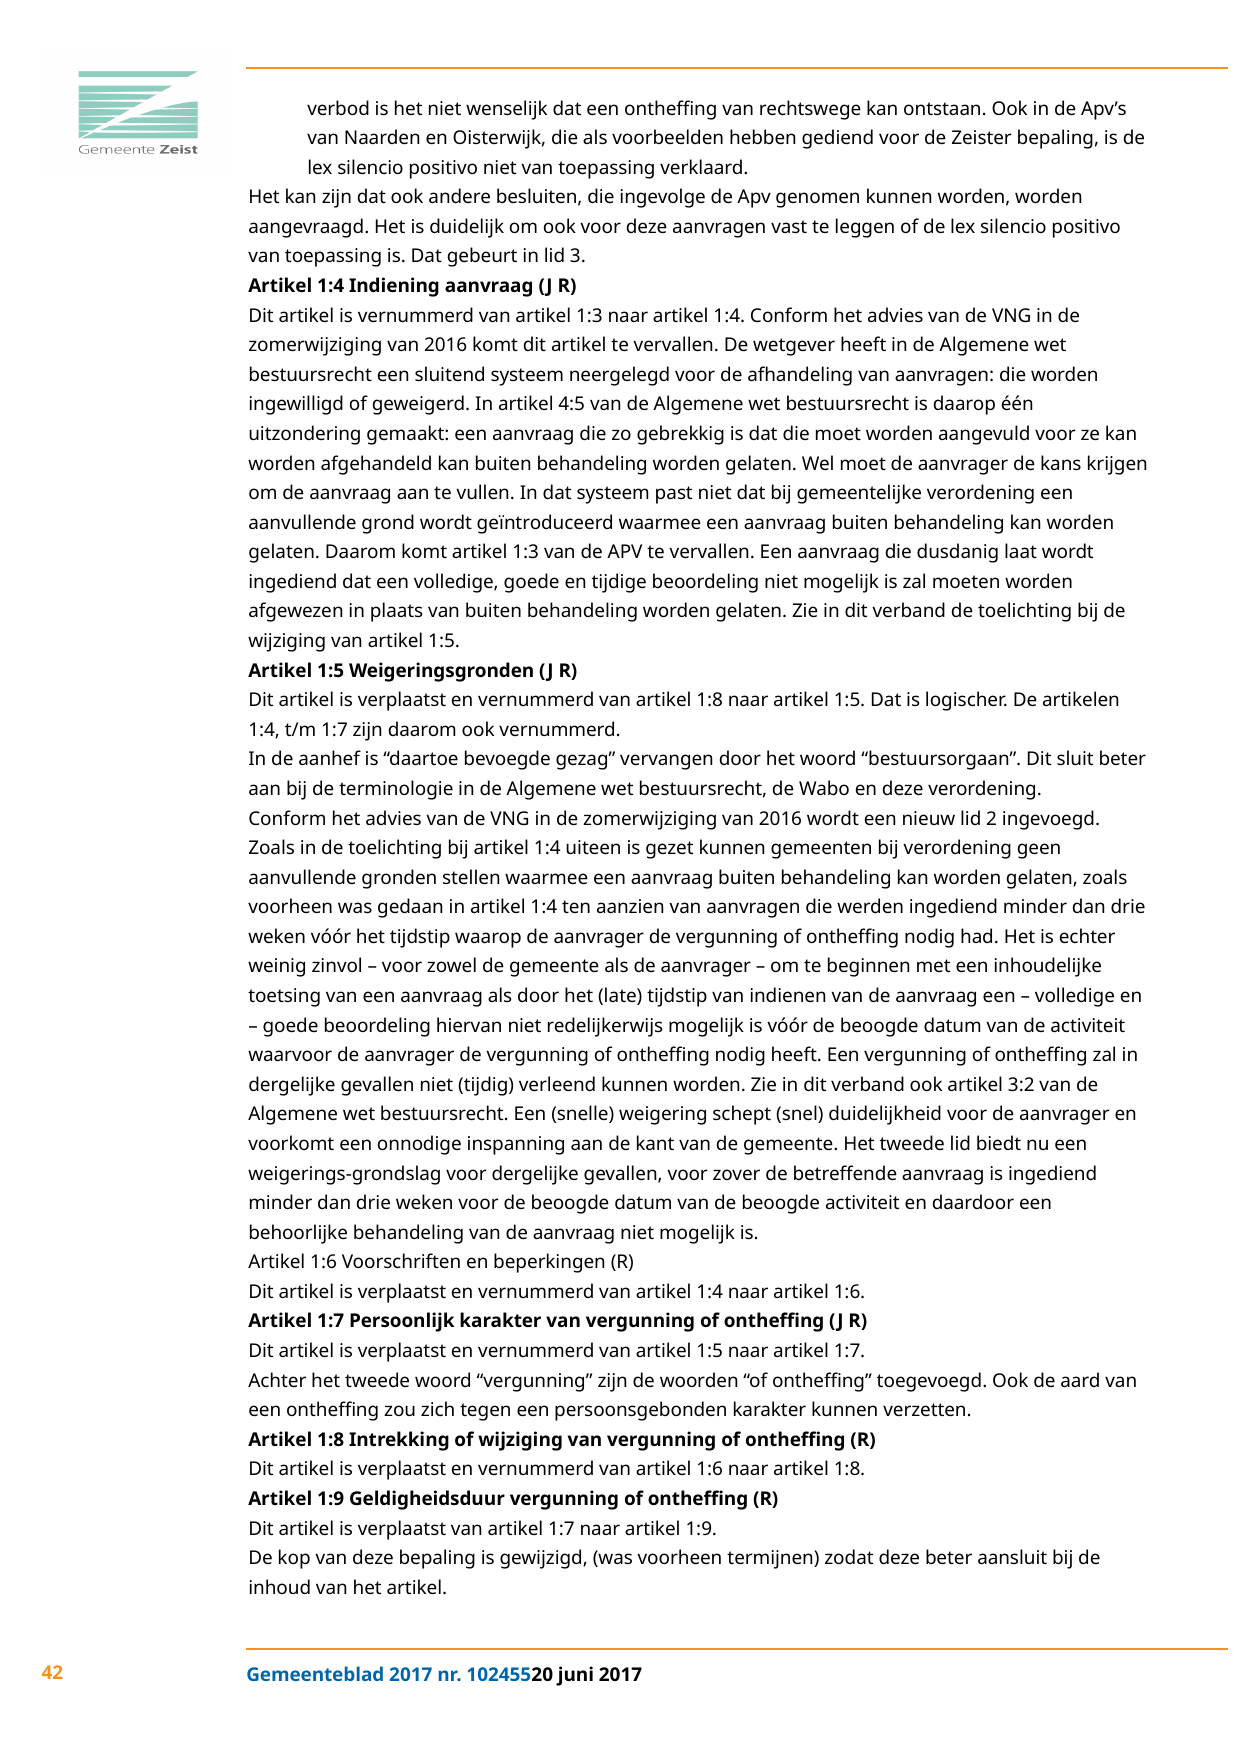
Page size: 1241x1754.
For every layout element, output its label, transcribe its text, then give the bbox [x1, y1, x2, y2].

text Dit artikel is verplaatst van artikel 1:7 naar artikel 1:9. [248, 1515, 1152, 1541]
text Dit artikel is vernummerd van artikel 1:3 naar artikel 1:4. Conform het advies van de VNG in de zomerwijziging van 2016 komt dit artikel te vervallen. De wetgever heeft in de Algemene wet bestuursrecht een sluitend systeem neergelegd voor de afhandeling van aanvragen: die worden ingewilligd of geweigerd. In artikel 4:5 van de Algemene wet bestuursrecht is daarop één uitzondering gemaakt: een aanvraag die zo gebrekkig is dat die moet worden aangevuld voor ze kan worden afgehandeld kan buiten behandeling worden gelaten. Wel moet de aanvrager de kans krijgen om de aanvraag aan te vullen. In dat systeem past niet dat bij gemeentelijke verordening een aanvullende grond wordt geïntroduceerd waarmee een aanvraag buiten behandeling kan worden gelaten. Daarom komt artikel 1:3 van de APV te vervallen. Een aanvraag die dusdanig laat wordt ingediend dat een volledige, goede en tijdige beoordeling niet mogelijk is zal moeten worden afgewezen in plaats van buiten behandeling worden gelaten. Zie in dit verband de toelichting bij de wijziging van artikel 1:5. [248, 302, 1152, 653]
text Achter het tweede woord “vergunning” zijn de woorden “of ontheffing” toegevoegd. Ook de aard van een ontheffing zou zich tegen een persoonsgebonden karakter kunnen verzetten. [248, 1367, 1152, 1422]
text Artikel 1:7 Persoonlijk karakter van vergunning of ontheffing (J R) [248, 1308, 1152, 1333]
text Dit artikel is verplaatst en vernummerd van artikel 1:6 naar artikel 1:8. [248, 1456, 1152, 1481]
text Artikel 1:8 Intrekking of wijziging van vergunning of ontheffing (R) [248, 1426, 1152, 1452]
text Dit artikel is verplaatst en vernummerd van artikel 1:4 naar artikel 1:6. [248, 1278, 1152, 1304]
text Artikel 1:9 Geldigheidsduur vergunning of ontheffing (R) [248, 1485, 1152, 1511]
picture [41, 47, 231, 172]
text Artikel 1:4 Indiening aanvraag (J R) [248, 272, 1152, 298]
list verbod is het niet wenselijk dat een ontheffing van rechtswege kan ontstaan. Ook in de Apv’s van Naarden en Oisterwijk, die als voorbeelden hebben gediend voor de Zeister bepaling, is de lex silencio positivo niet van toepassing verklaard. [248, 95, 1152, 180]
text Dit artikel is verplaatst en vernummerd van artikel 1:8 naar artikel 1:5. Dat is logischer. De artikelen 1:4, t/m 1:7 zijn daarom ook vernummerd. [248, 686, 1152, 742]
text De kop van deze bepaling is gewijzigd, (was voorheen termijnen) zodat deze beter aansluit bij de inhoud van het artikel. [248, 1544, 1152, 1600]
text Dit artikel is verplaatst en vernummerd van artikel 1:5 naar artikel 1:7. [248, 1337, 1152, 1363]
text Conform het advies van de VNG in de zomerwijziging van 2016 wordt een nieuw lid 2 ingevoegd. Zoals in de toelichting bij artikel 1:4 uiteen is gezet kunnen gemeenten bij verordening geen aanvullende gronden stellen waarmee een aanvraag buiten behandeling kan worden gelaten, zoals voorheen was gedaan in artikel 1:4 ten aanzien van aanvragen die werden ingediend minder dan drie weken vóór het tijdstip waarop de aanvrager de vergunning of ontheffing nodig had. Het is echter weinig zinvol – voor zowel de gemeente als de aanvrager – om te beginnen met een inhoudelijke toetsing van een aanvraag als door het (late) tijdstip van indienen van de aanvraag een – volledige en – goede beoordeling hiervan niet redelijkerwijs mogelijk is vóór de beoogde datum van de activiteit waarvoor de aanvrager de vergunning of ontheffing nodig heeft. Een vergunning of ontheffing zal in dergelijke gevallen niet (tijdig) verleend kunnen worden. Zie in dit verband ook artikel 3:2 van de Algemene wet bestuursrecht. Een (snelle) weigering schept (snel) duidelijkheid voor de aanvrager en voorkomt een onnodige inspanning aan de kant van de gemeente. Het tweede lid biedt nu een weigerings-grondslag voor dergelijke gevallen, voor zover de betreffende aanvraag is ingediend minder dan drie weken voor de beoogde datum van de beoogde activiteit en daardoor een behoorlijke behandeling van de aanvraag niet mogelijk is. [248, 805, 1152, 1245]
text Artikel 1:5 Weigeringsgronden (J R) [248, 657, 1152, 683]
text In de aanhef is “daartoe bevoegde gezag” vervangen door het woord “bestuursorgaan”. Dit sluit beter aan bij de terminologie in de Algemene wet bestuursrecht, de Wabo en deze verordening. [248, 746, 1152, 801]
text Het kan zijn dat ook andere besluiten, die ingevolge de Apv genomen kunnen worden, worden aangevraagd. Het is duidelijk om ook voor deze aanvragen vast te leggen of de lex silencio positivo van toepassing is. Dat gebeurt in lid 3. [248, 183, 1152, 268]
text Artikel 1:6 Voorschriften en beperkingen (R) [248, 1248, 1152, 1274]
